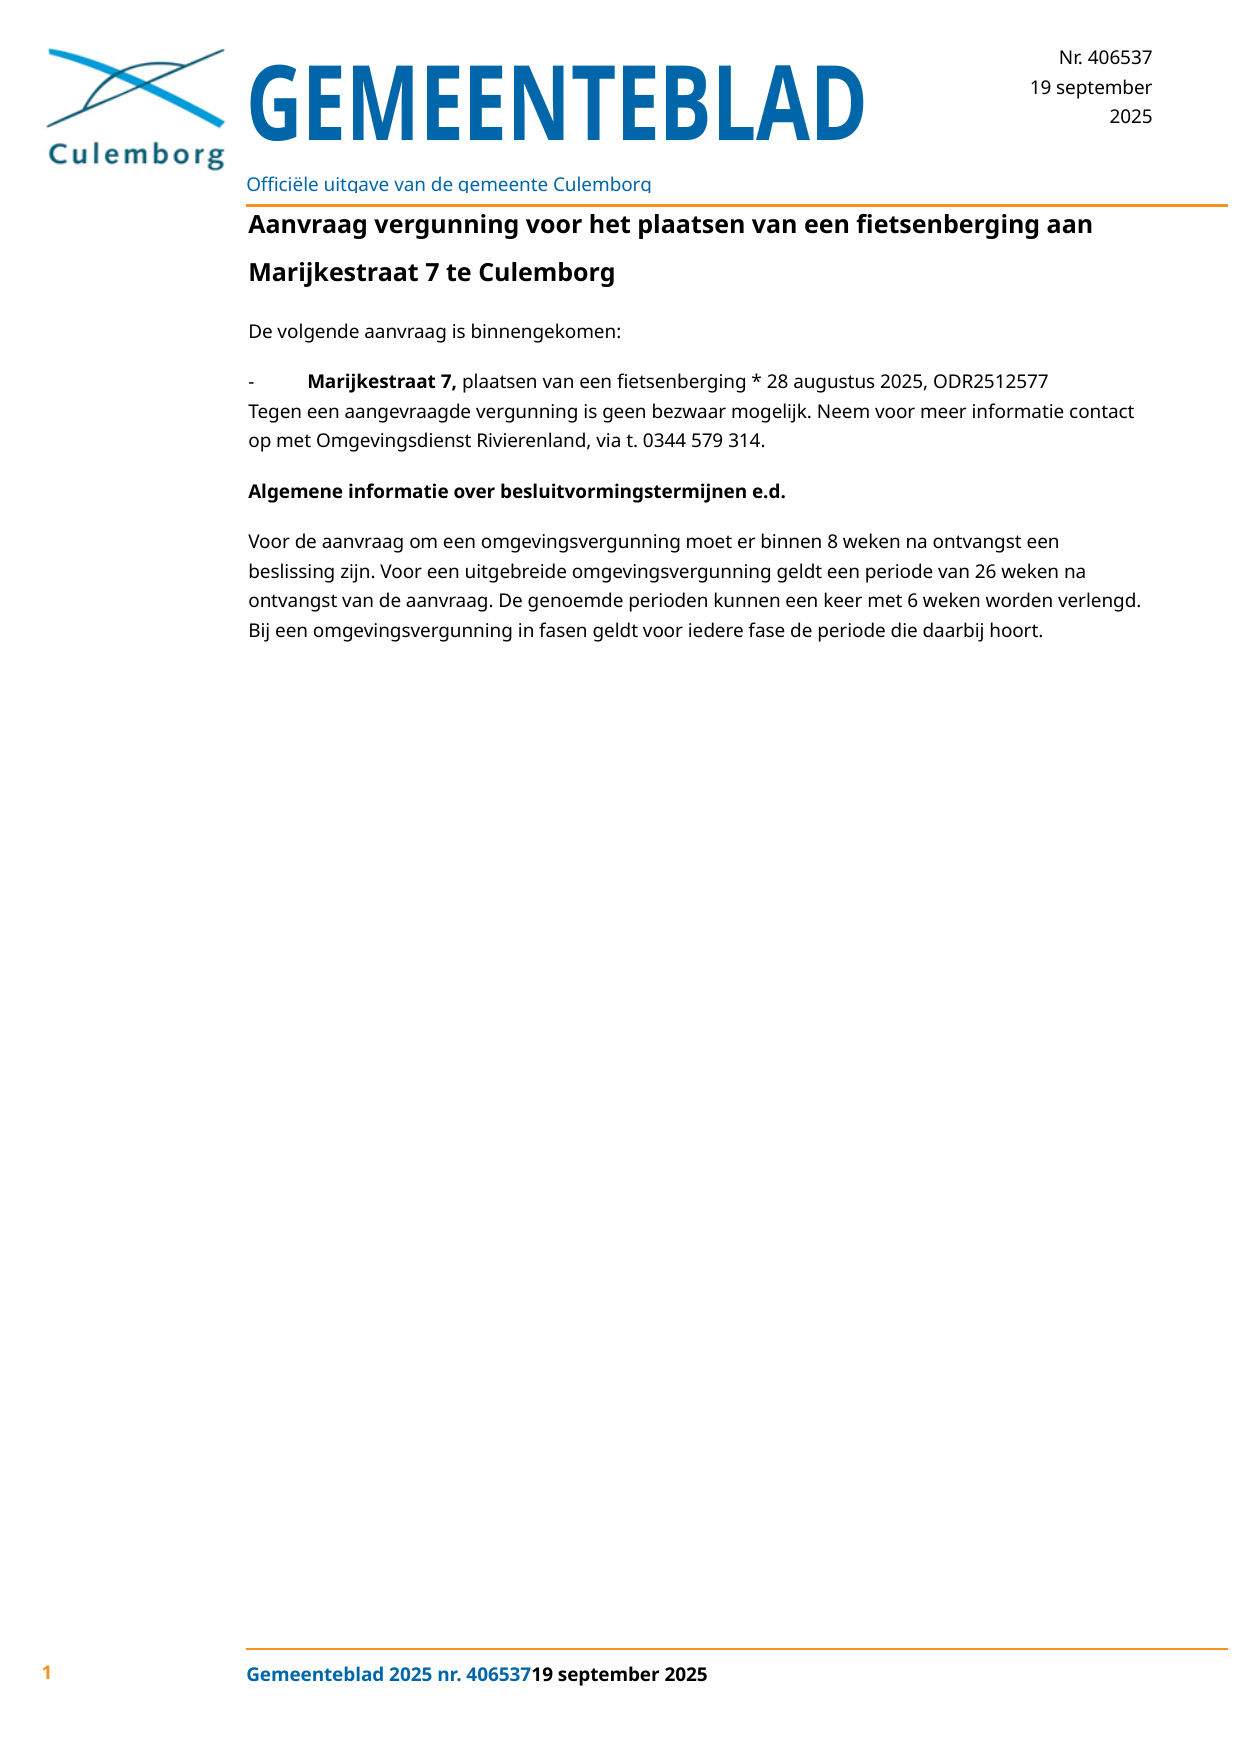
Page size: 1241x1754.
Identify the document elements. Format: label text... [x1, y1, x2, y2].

text Tegen een aangevraagde vergunning is geen bezwaar mogelijk. Neem voor meer informatie contact op met Omgevingsdienst Rivierenland, via t. 0344 579 314. [248, 398, 1152, 453]
text Aanvraag vergunning voor het plaatsen van een fietsenberging aan Marijkestraat 7 te Culemborg [248, 207, 1152, 288]
list Marijkestraat 7, plaatsen van een fietsenberging * 28 augustus 2025, ODR2512577 [248, 368, 1152, 394]
picture [41, 47, 231, 172]
text Voor de aanvraag om een omgevingsvergunning moet er binnen 8 weken na ontvangst een beslissing zijn. Voor een uitgebreide omgevingsvergunning geldt een periode van 26 weken na ontvangst van de aanvraag. De genoemde perioden kunnen een keer met 6 weken worden verlengd. Bij een omgevingsvergunning in fasen geldt voor iedere fase de periode die daarbij hoort. [248, 528, 1152, 643]
text Algemene informatie over besluitvormingstermijnen e.d. [248, 478, 1152, 504]
text De volgende aanvraag is binnengekomen: [248, 318, 1152, 344]
